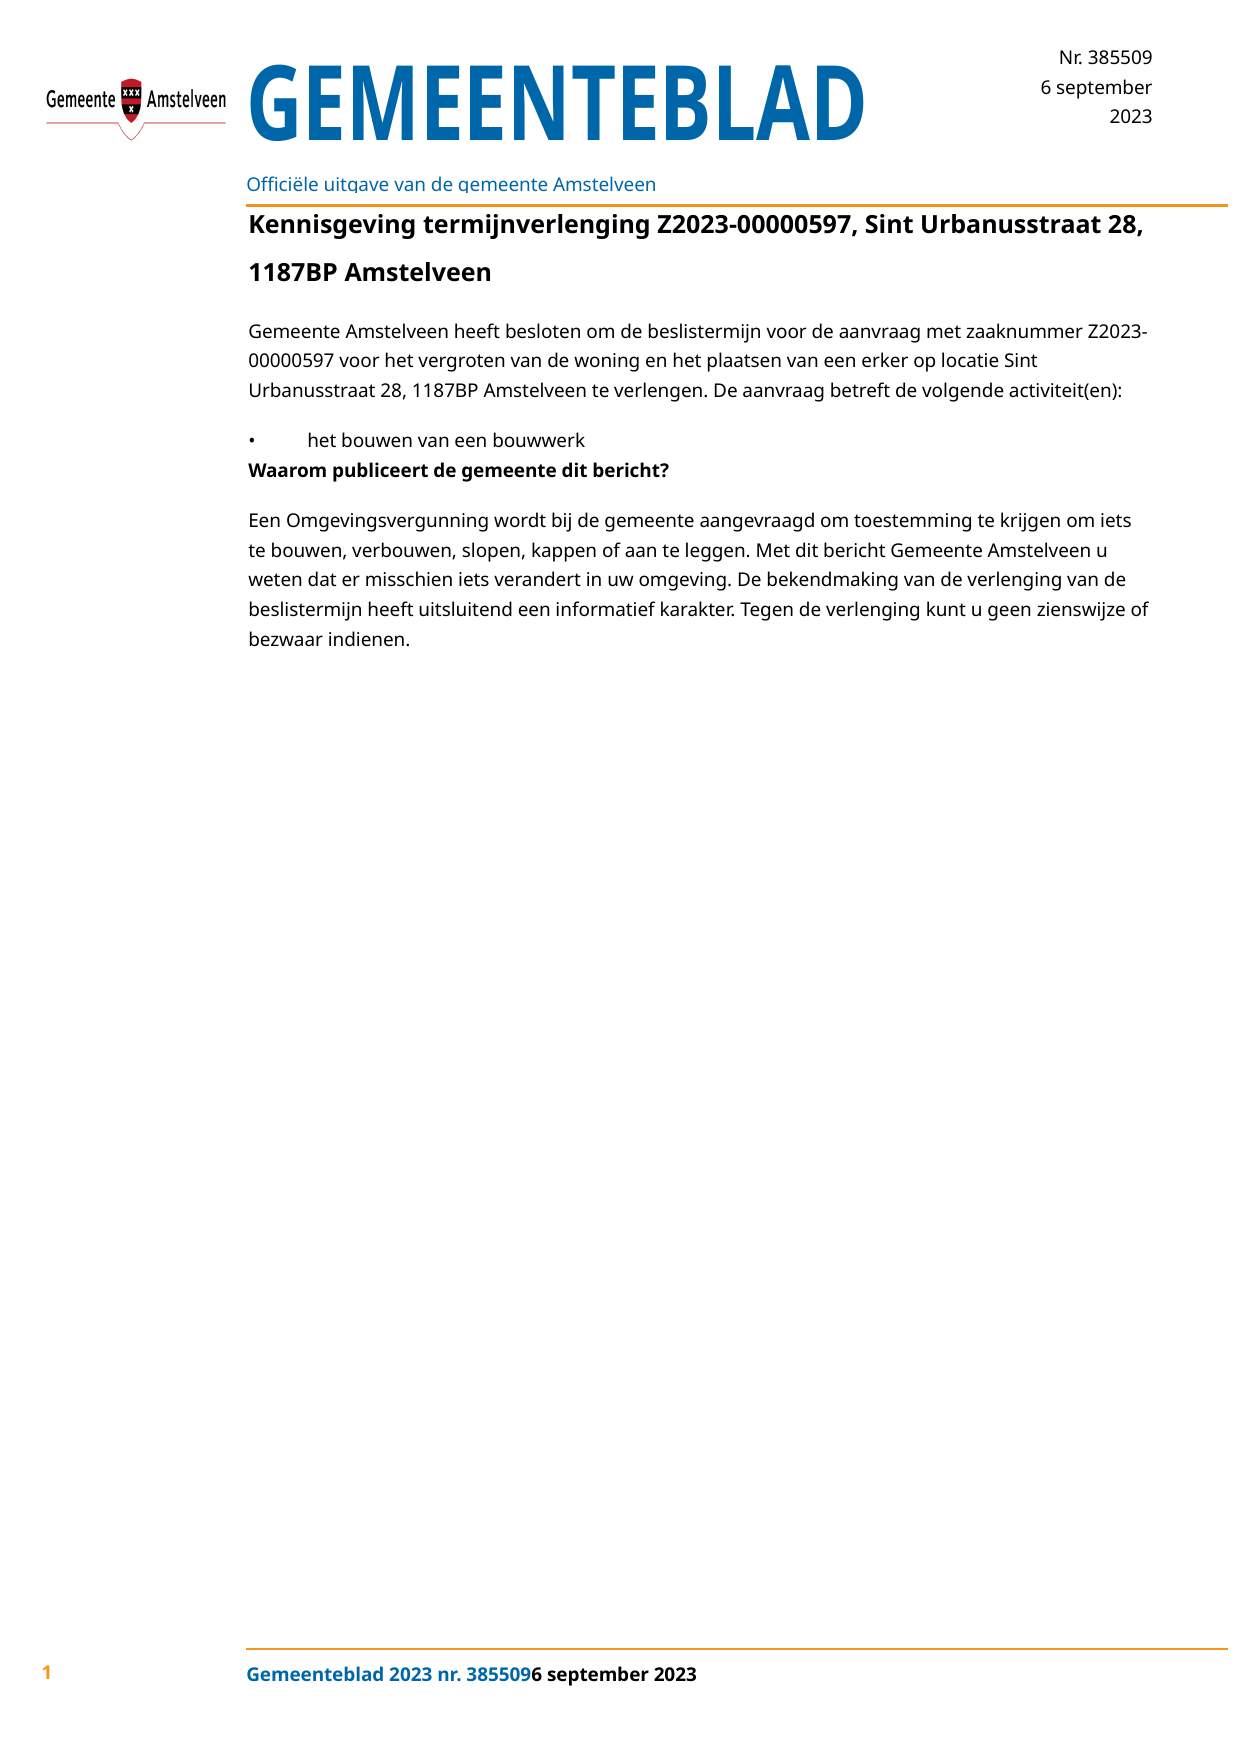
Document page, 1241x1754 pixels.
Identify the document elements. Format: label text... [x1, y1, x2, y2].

text Een Omgevingsvergunning wordt bij de gemeente aangevraagd om toestemming te krijgen om iets te bouwen, verbouwen, slopen, kappen of aan te leggen. Met dit bericht Gemeente Amstelveen u weten dat er misschien iets verandert in uw omgeving. De bekendmaking van de verlenging van de beslistermijn heeft uitsluitend een informatief karakter. Tegen de verlenging kunt u geen zienswijze of bezwaar indienen. [248, 507, 1152, 652]
picture [41, 47, 231, 172]
list het bouwen van een bouwwerk [248, 427, 1152, 453]
text Kennisgeving termijnverlenging Z2023-00000597, Sint Urbanusstraat 28, 1187BP Amstelveen [248, 207, 1152, 288]
text Gemeente Amstelveen heeft besloten om de beslistermijn voor de aanvraag met zaaknummer Z2023-00000597 voor het vergroten van de woning en het plaatsen van een erker op locatie Sint Urbanusstraat 28, 1187BP Amstelveen te verlengen. De aanvraag betreft de volgende activiteit(en): [248, 318, 1152, 403]
text Waarom publiceert de gemeente dit bericht? [248, 457, 1152, 483]
